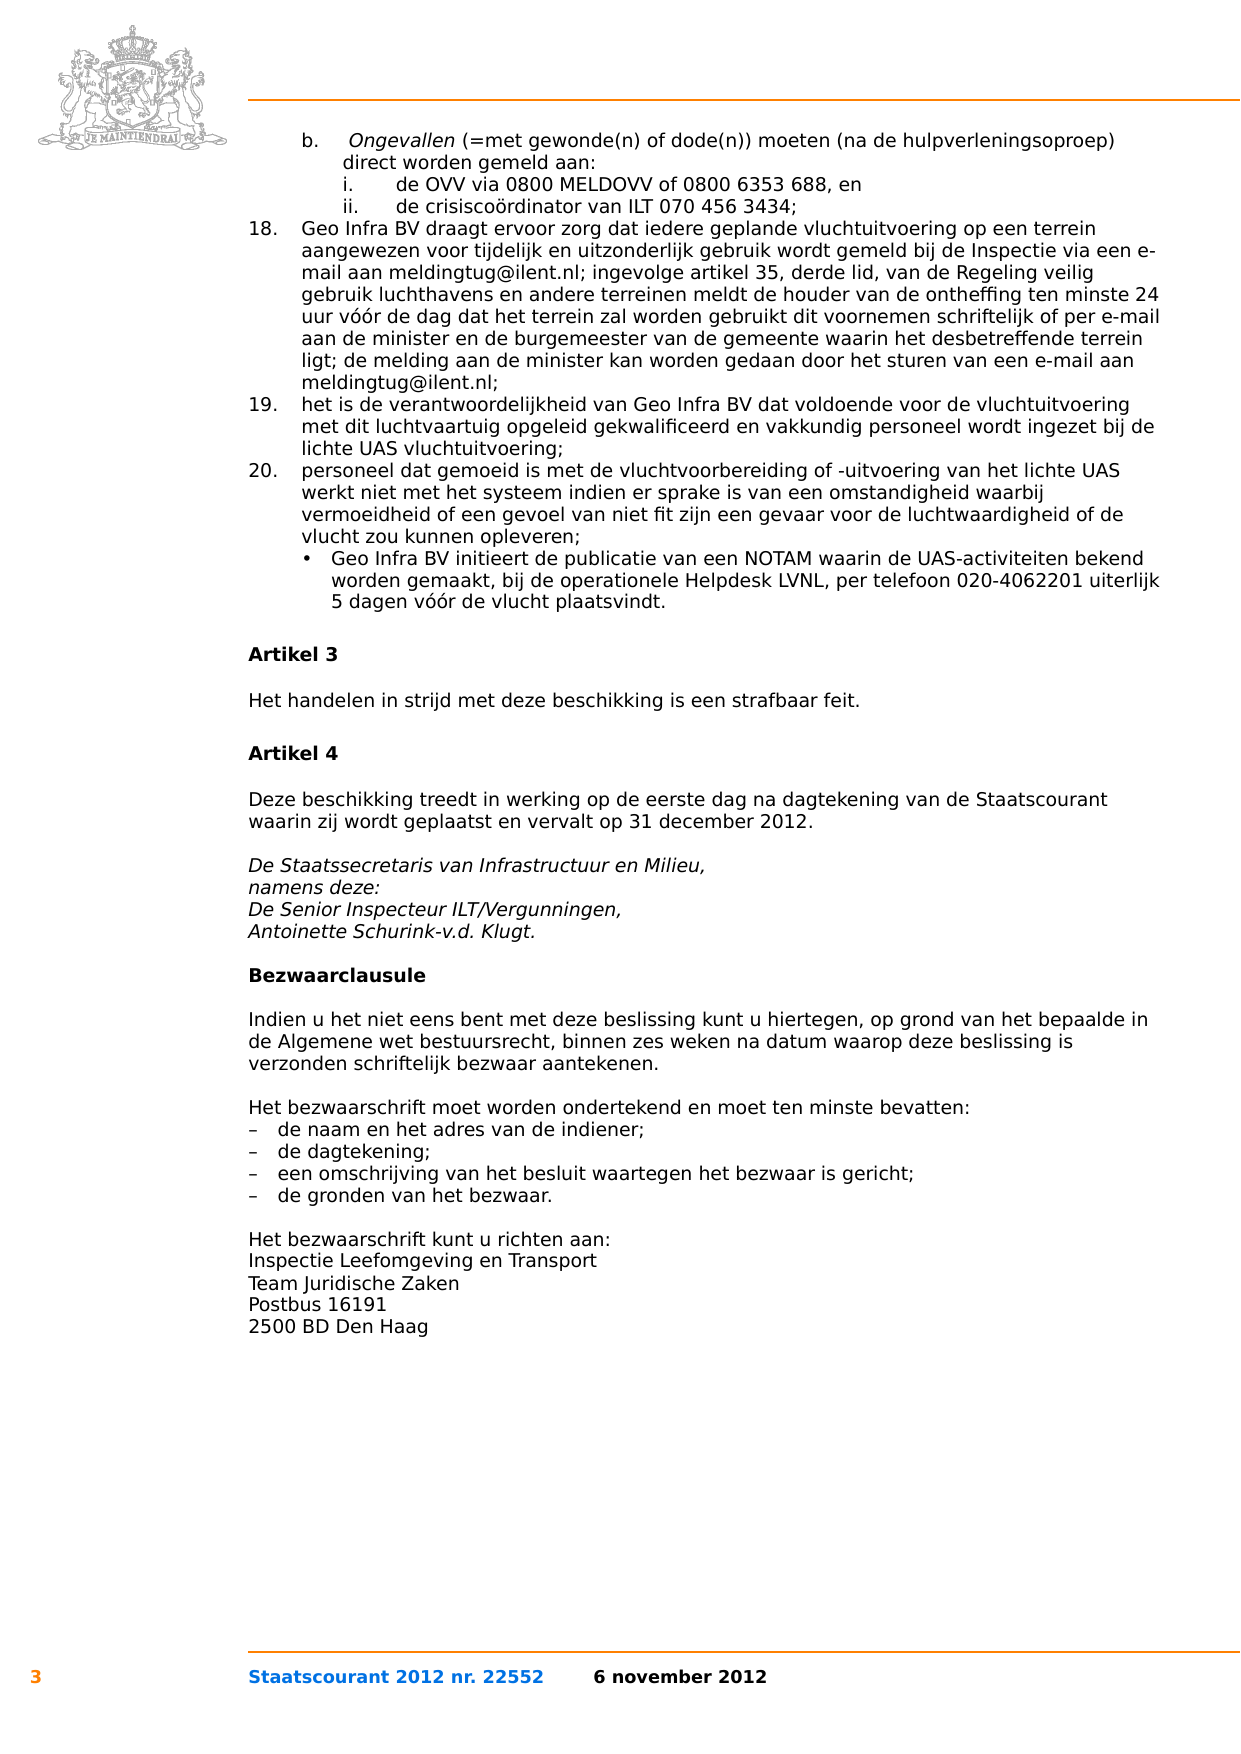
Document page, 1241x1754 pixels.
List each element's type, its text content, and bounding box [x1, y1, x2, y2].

text Indien u het niet eens bent met deze beslissing kunt u hiertegen, op grond van het bepaalde in de Algemene wet bestuursrecht, binnen zes weken na datum waarop deze beslissing is verzonden schriftelijk bezwaar aantekenen. [248, 1009, 1163, 1075]
text 18. Geo Infra BV draagt ervoor zorg dat iedere geplande vluchtuitvoering op een terrein aangewezen voor tijdelijk en uitzonderlijk gebruik wordt gemeld bij de Inspectie via een e-mail aan meldingtug@ilent.nl; ingevolge artikel 35, derde lid, van de Regeling veilig gebruik luchthavens en andere terreinen meldt de houder van de ontheffing ten minste 24 uur vóór de dag dat het terrein zal worden gebruikt dit voornemen schriftelijk of per e-mail aan de minister en de burgemeester van de gemeente waarin het desbetreffende terrein ligt; de melding aan de minister kan worden gedaan door het sturen van een e-mail aan meldingtug@ilent.nl; [248, 218, 1163, 394]
subtitle Artikel 4 [248, 742, 1163, 764]
text Bezwaarclausule [248, 965, 1163, 987]
text ii. de crisiscoördinator van ILT 070 456 3434; [342, 196, 1163, 218]
text – de naam en het adres van de indiener; [248, 1119, 1163, 1141]
text 2500 BD Den Haag [248, 1316, 1163, 1338]
text De Staatssecretaris van Infrastructuur en Milieu, namens deze: De Senior Inspecteur ILT/Vergunningen, Antoinette Schurink-v.d. Klugt. [248, 855, 1163, 943]
subtitle Artikel 3 [248, 643, 1163, 665]
text • Geo Infra BV initieert de publicatie van een NOTAM waarin de UAS-activiteiten bekend worden gemaakt, bij de operationele Helpdesk LVNL, per telefoon 020-4062201 uiterlijk 5 dagen vóór de vlucht plaatsvindt. [301, 547, 1163, 613]
text 20. personeel dat gemoeid is met de vluchtvoorbereiding of -uitvoering van het lichte UAS werkt niet met het systeem indien er sprake is van een omstandigheid waarbij vermoeidheid of een gevoel van niet fit zijn een gevaar voor de luchtwaardigheid of de vlucht zou kunnen opleveren; [248, 459, 1163, 547]
text 19. het is de verantwoordelijkheid van Geo Infra BV dat voldoende voor de vluchtuitvoering met dit luchtvaartuig opgeleid gekwalificeerd en vakkundig personeel wordt ingezet bij de lichte UAS vluchtuitvoering; [248, 394, 1163, 459]
text Het handelen in strijd met deze beschikking is een strafbaar feit. [248, 690, 1163, 712]
text b. Ongevallen (=met gewonde(n) of dode(n)) moeten (na de hulpverleningsoproep) direct worden gemeld aan: [301, 130, 1163, 174]
text Deze beschikking treedt in werking op de eerste dag na dagtekening van de Staatscourant waarin zij wordt geplaatst en vervalt op 31 december 2012. [248, 789, 1163, 833]
text Het bezwaarschrift kunt u richten aan: [248, 1228, 1163, 1250]
text Postbus 16191 [248, 1294, 1163, 1316]
text Inspectie Leefomgeving en Transport [248, 1250, 1163, 1272]
text Het bezwaarschrift moet worden ondertekend en moet ten minste bevatten: [248, 1097, 1163, 1119]
text Team Juridische Zaken [248, 1272, 1163, 1294]
text – de dagtekening; [248, 1141, 1163, 1163]
text – de gronden van het bezwaar. [248, 1184, 1163, 1207]
picture [38, 25, 227, 150]
text – een omschrijving van het besluit waartegen het bezwaar is gericht; [248, 1163, 1163, 1184]
text i. de OVV via 0800 MELDOVV of 0800 6353 688, en [342, 174, 1163, 196]
